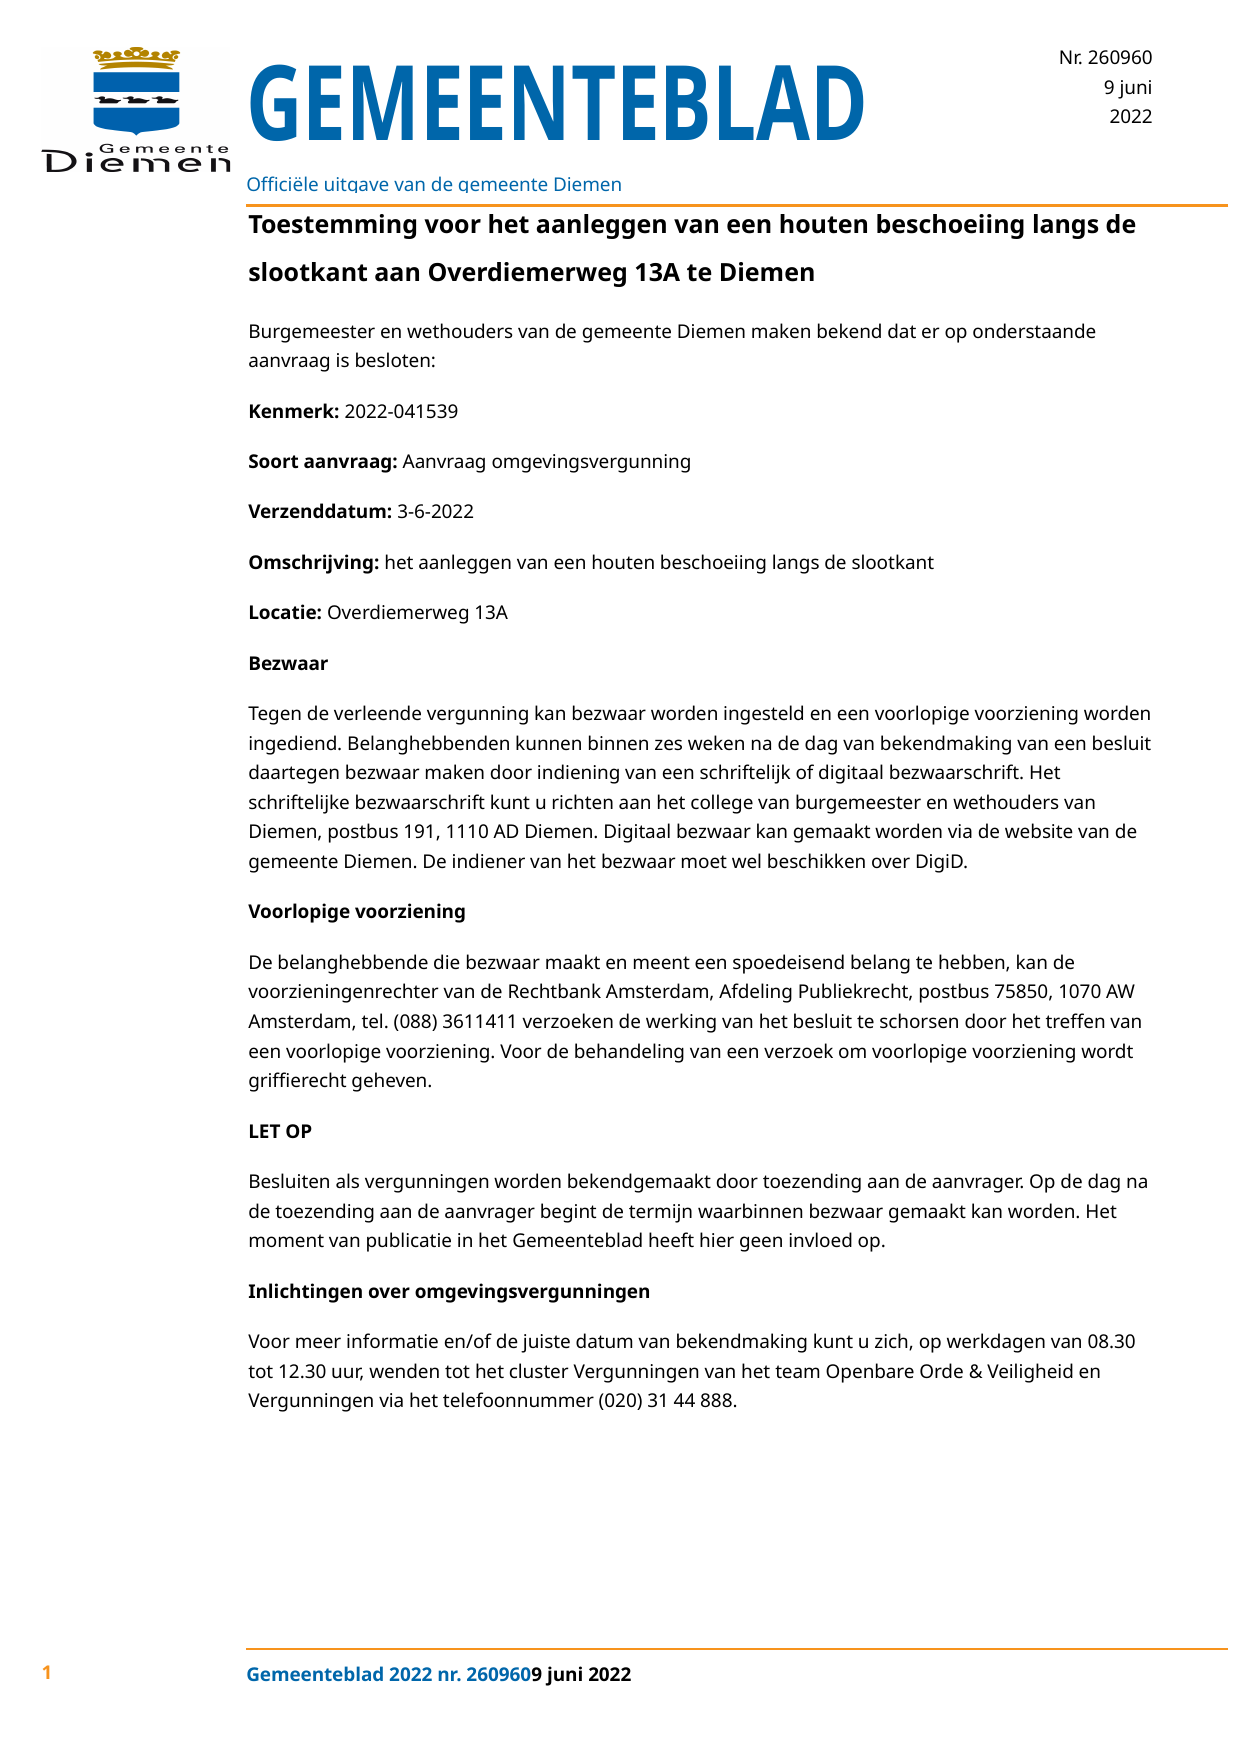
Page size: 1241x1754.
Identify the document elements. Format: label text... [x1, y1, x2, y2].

text Tegen de verleende vergunning kan bezwaar worden ingesteld en een voorlopige voorziening worden ingediend. Belanghebbenden kunnen binnen zes weken na de dag van bekendmaking van een besluit daartegen bezwaar maken door indiening van een schriftelijk of digitaal bezwaarschrift. Het schriftelijke bezwaarschrift kunt u richten aan het college van burgemeester en wethouders van Diemen, postbus 191, 1110 AD Diemen. Digitaal bezwaar kan gemaakt worden via de website van de gemeente Diemen. De indiener van het bezwaar moet wel beschikken over DigiD. [248, 700, 1152, 874]
text De belanghebbende die bezwaar maakt en meent een spoedeisend belang te hebben, kan de voorzieningenrechter van de Rechtbank Amsterdam, Afdeling Publiekrecht, postbus 75850, 1070 AW Amsterdam, tel. (088) 3611411 verzoeken de werking van het besluit te schorsen door het treffen van een voorlopige voorziening. Voor de behandeling van een verzoek om voorlopige voorziening wordt griffierecht geheven. [248, 949, 1152, 1093]
text Voor meer informatie en/of de juiste datum van bekendmaking kunt u zich, op werkdagen van 08.30 tot 12.30 uur, wenden tot het cluster Vergunningen van het team Openbare Orde & Veiligheid en Vergunningen via het telefoonnummer (020) 31 44 888. [248, 1328, 1152, 1413]
text Verzenddatum: 3-6-2022 [248, 499, 1152, 524]
text Besluiten als vergunningen worden bekendgemaakt door toezending aan de aanvrager. Op de dag na de toezending aan de aanvrager begint de termijn waarbinnen bezwaar gemaakt kan worden. Het moment van publicatie in het Gemeenteblad heeft hier geen invloed op. [248, 1168, 1152, 1253]
text LET OP [248, 1118, 1152, 1144]
text Burgemeester en wethouders van de gemeente Diemen maken bekend dat er op onderstaande aanvraag is besloten: [248, 318, 1152, 373]
text Locatie: Overdiemerweg 13A [248, 599, 1152, 625]
picture [41, 47, 231, 172]
text Toestemming voor het aanleggen van een houten beschoeiing langs de slootkant aan Overdiemerweg 13A te Diemen [248, 207, 1152, 288]
text Soort aanvraag: Aanvraag omgevingsvergunning [248, 448, 1152, 474]
text Bezwaar [248, 650, 1152, 676]
text Kenmerk: 2022-041539 [248, 398, 1152, 424]
text Omschrijving: het aanleggen van een houten beschoeiing langs de slootkant [248, 549, 1152, 575]
text Inlichtingen over omgevingsvergunningen [248, 1278, 1152, 1304]
text Voorlopige voorziening [248, 899, 1152, 924]
